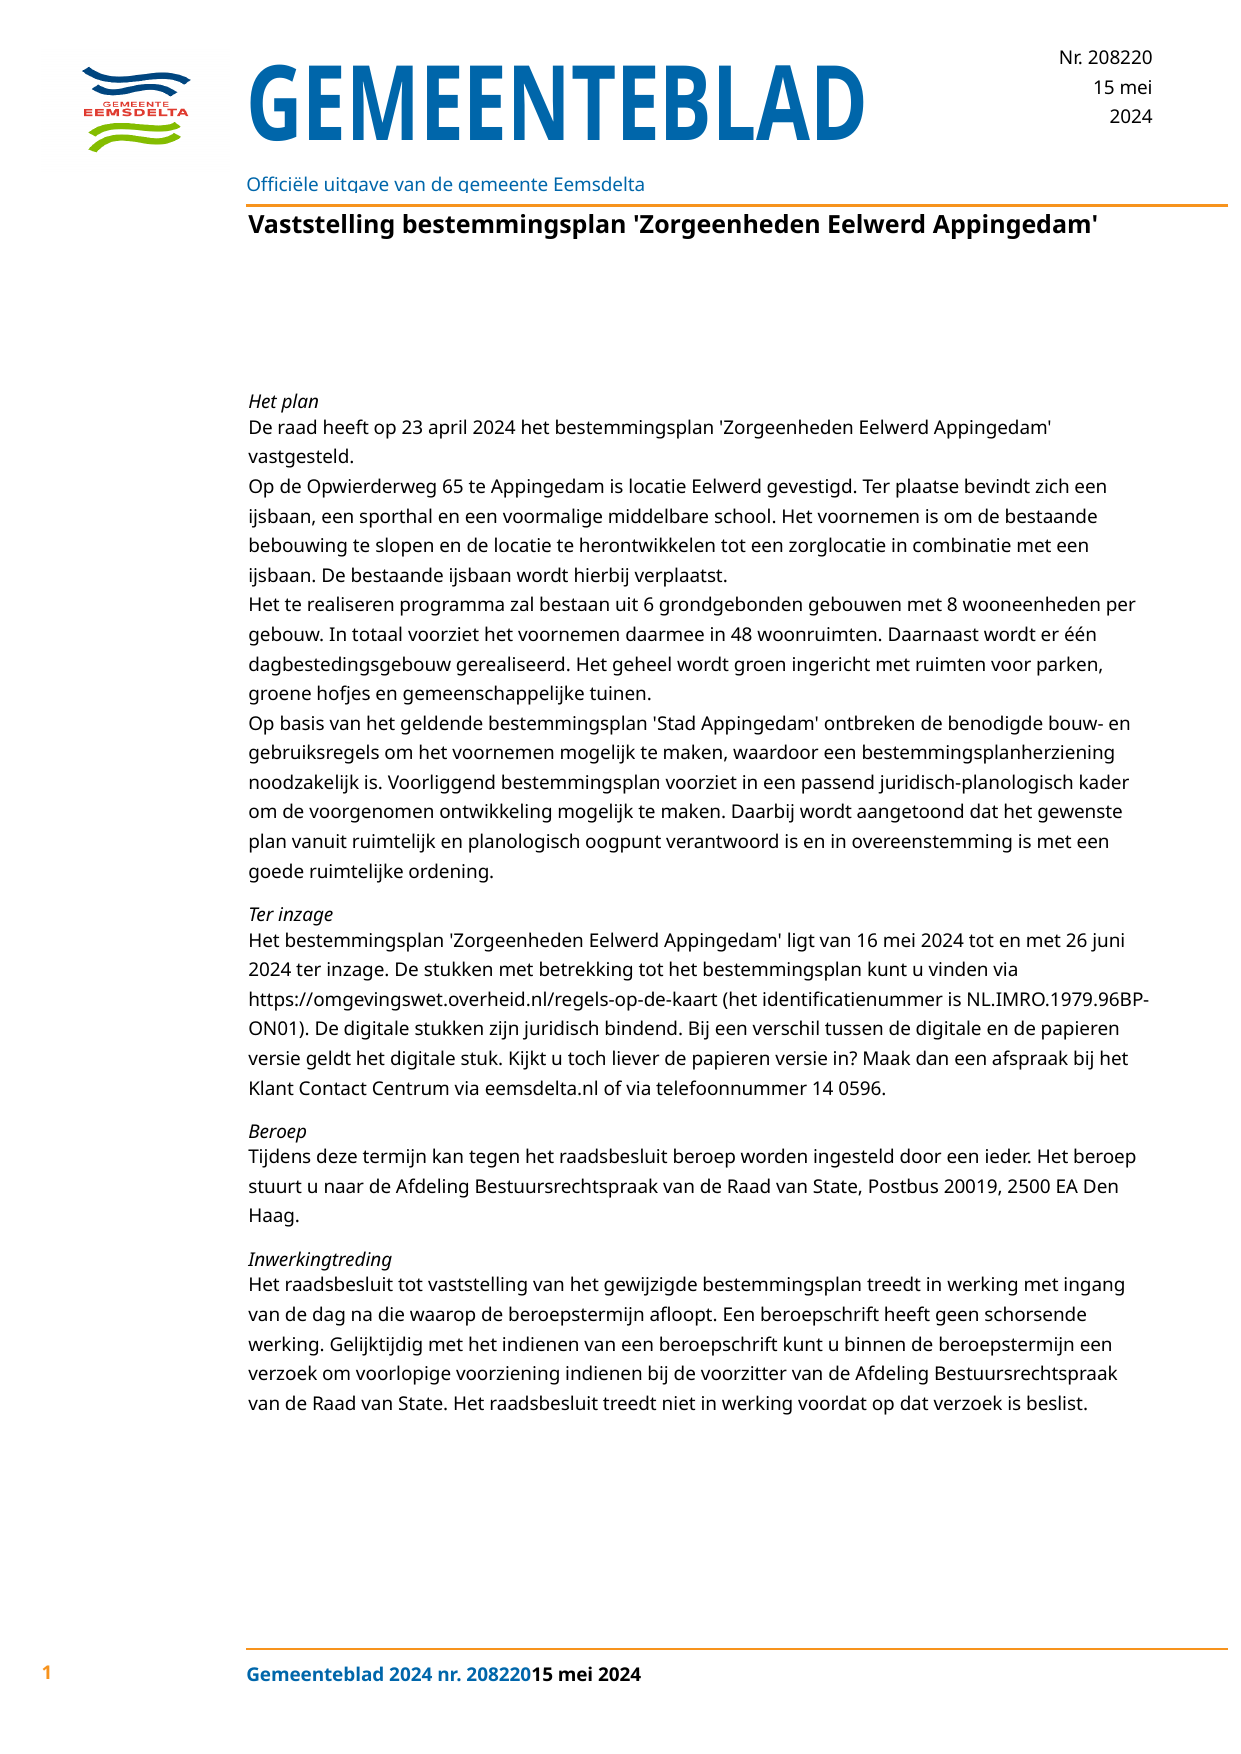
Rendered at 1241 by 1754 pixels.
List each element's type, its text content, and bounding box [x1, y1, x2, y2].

text Op de Opwierderweg 65 te Appingedam is locatie Eelwerd gevestigd. Ter plaatse bevindt zich een ijsbaan, een sporthal en een voormalige middelbare school. Het voornemen is om de bestaande bebouwing te slopen en de locatie te herontwikkelen tot een zorglocatie in combinatie met een ijsbaan. De bestaande ijsbaan wordt hierbij verplaatst. [248, 473, 1152, 588]
text Ter inzage [248, 901, 1152, 927]
text De raad heeft op 23 april 2024 het bestemmingsplan 'Zorgeenheden Eelwerd Appingedam' vastgesteld. [248, 414, 1152, 469]
text Beroep [248, 1118, 1152, 1143]
text Het plan [248, 388, 1152, 414]
text Op basis van het geldende bestemmingsplan 'Stad Appingedam' ontbreken de benodigde bouw- en gebruiksregels om het voornemen mogelijk te maken, waardoor een bestemmingsplanherziening noodzakelijk is. Voorliggend bestemmingsplan voorziet in een passend juridisch-planologisch kader om de voorgenomen ontwikkeling mogelijk te maken. Daarbij wordt aangetoond dat het gewenste plan vanuit ruimtelijk en planologisch oogpunt verantwoord is en in overeenstemming is met een goede ruimtelijke ordening. [248, 710, 1152, 884]
text Het te realiseren programma zal bestaan uit 6 grondgebonden gebouwen met 8 wooneenheden per gebouw. In totaal voorziet het voornemen daarmee in 48 woonruimten. Daarnaast wordt er één dagbestedingsgebouw gerealiseerd. Het geheel wordt groen ingericht met ruimten voor parken, groene hofjes en gemeenschappelijke tuinen. [248, 592, 1152, 706]
text Vaststelling bestemmingsplan 'Zorgeenheden Eelwerd Appingedam' [248, 207, 1152, 241]
text Inwerkingtreding [248, 1246, 1152, 1272]
text Het raadsbesluit tot vaststelling van het gewijzigde bestemmingsplan treedt in werking met ingang van de dag na die waarop de beroepstermijn afloopt. Een beroepschrift heeft geen schorsende werking. Gelijktijdig met het indienen van een beroepschrift kunt u binnen de beroepstermijn een verzoek om voorlopige voorziening indienen bij de voorzitter van de Afdeling Bestuursrechtspraak van de Raad van State. Het raadsbesluit treedt niet in werking voordat op dat verzoek is beslist. [248, 1272, 1152, 1416]
text Het bestemmingsplan 'Zorgeenheden Eelwerd Appingedam' ligt van 16 mei 2024 tot en met 26 juni 2024 ter inzage. De stukken met betrekking tot het bestemmingsplan kunt u vinden via https://omgevingswet.overheid.nl/regels-op-de-kaart (het identificatienummer is NL.IMRO.1979.96BP-ON01). De digitale stukken zijn juridisch bindend. Bij een verschil tussen de digitale en de papieren versie geldt het digitale stuk. Kijkt u toch liever de papieren versie in? Maak dan een afspraak bij het Klant Contact Centrum via eemsdelta.nl of via telefoonnummer 14 0596. [248, 927, 1152, 1100]
picture [41, 47, 231, 172]
text Tijdens deze termijn kan tegen het raadsbesluit beroep worden ingesteld door een ieder. Het beroep stuurt u naar de Afdeling Bestuursrechtspraak van de Raad van State, Postbus 20019, 2500 EA Den Haag. [248, 1143, 1152, 1228]
